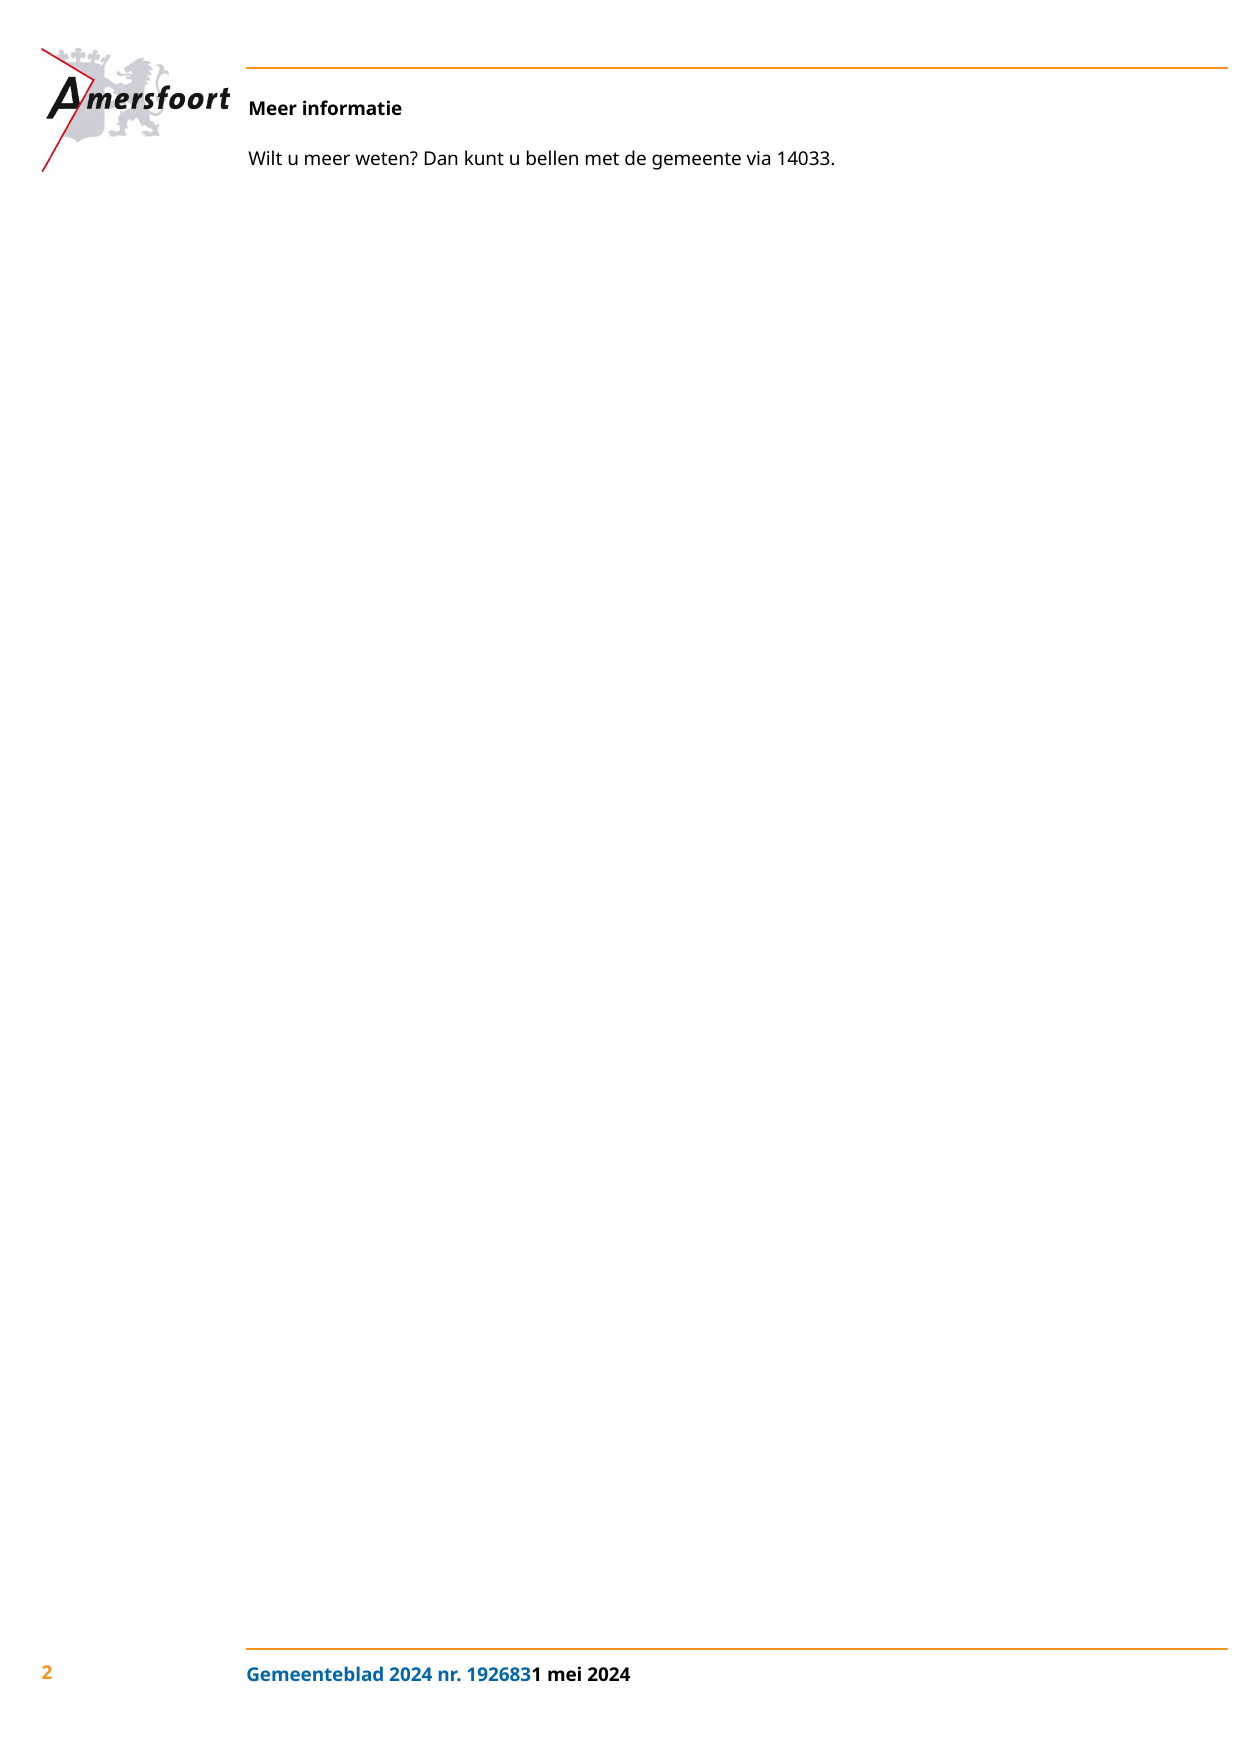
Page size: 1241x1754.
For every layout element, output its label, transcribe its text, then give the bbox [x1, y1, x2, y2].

picture [41, 47, 231, 172]
text Meer informatie [248, 95, 1152, 121]
text Wilt u meer weten? Dan kunt u bellen met de gemeente via 14033. [248, 145, 1152, 171]
